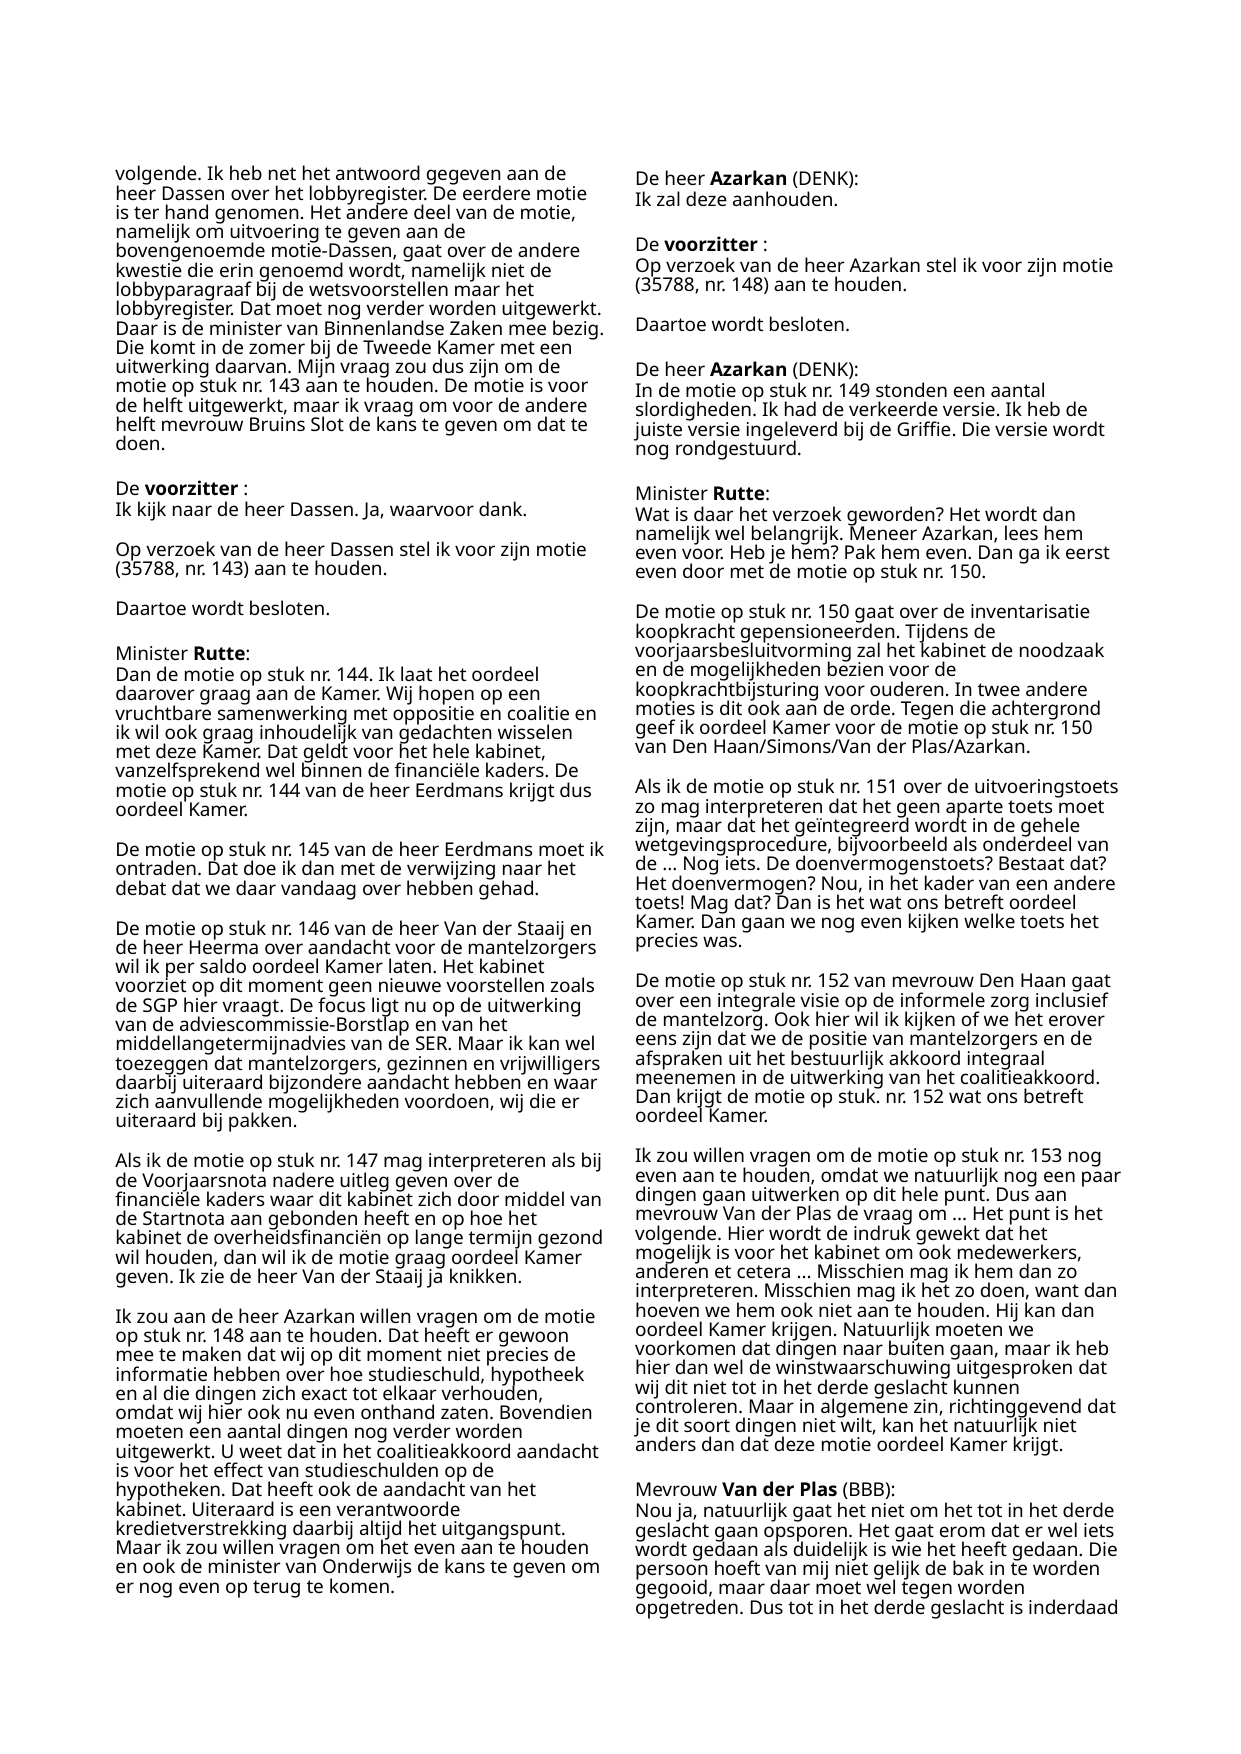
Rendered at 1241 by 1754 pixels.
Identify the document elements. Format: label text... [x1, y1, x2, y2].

text Nou ja, natuurlijk gaat het niet om het tot in het derde geslacht gaan opsporen. Het gaat erom dat er wel iets wordt gedaan als duidelijk is wie het heeft gedaan. Die persoon hoeft van mij niet gelijk de bak in te worden gegooid, maar daar moet wel tegen worden opgetreden. Dus tot in het derde geslacht is inderdaad [635, 1502, 1125, 1618]
text Daartoe wordt besloten. [115, 600, 605, 619]
text volgende. Ik heb net het antwoord gegeven aan de heer Dassen over het lobbyregister. De eerdere motie is ter hand genomen. Het andere deel van de motie, namelijk om uitvoering te geven aan de bovengenoemde motie-Dassen, gaat over de andere kwestie die erin genoemd wordt, namelijk niet de lobbyparagraaf bij de wetsvoorstellen maar het lobbyregister. Dat moet nog verder worden uitgewerkt. Daar is de minister van Binnenlandse Zaken mee bezig. Die komt in de zomer bij de Tweede Kamer met een uitwerking daarvan. Mijn vraag zou dus zijn om de motie op stuk nr. 143 aan te houden. De motie is voor de helft uitgewerkt, maar ik vraag om voor de andere helft mevrouw Bruins Slot de kans te geven om dat te doen. [115, 165, 605, 454]
text Ik kijk naar de heer Dassen. Ja, waarvoor dank. [115, 501, 605, 520]
text Minister Rutte: [635, 480, 1125, 506]
text Mevrouw Van der Plas (BBB): [635, 1477, 1125, 1502]
text Als ik de motie op stuk nr. 151 over de uitvoeringstoets zo mag interpreteren dat het geen aparte toets moet zijn, maar dat het geïntegreerd wordt in de gehele wetgevingsprocedure, bijvoorbeeld als onderdeel van de ... Nog iets. De doenvermogenstoets? Bestaat dat? Het doenvermogen? Nou, in het kader van een andere toets! Mag dat? Dan is het wat ons betreft oordeel Kamer. Dan gaan we nog even kijken welke toets het precies was. [635, 778, 1125, 952]
text De heer Azarkan (DENK): [635, 356, 1125, 382]
text Dan de motie op stuk nr. 144. Ik laat het oordeel daarover graag aan de Kamer. Wij hopen op een vruchtbare samenwerking met oppositie en coalitie en ik wil ook graag inhoudelijk van gedachten wisselen met deze Kamer. Dat geldt voor het hele kabinet, vanzelfsprekend wel binnen de financiële kaders. De motie op stuk nr. 144 van de heer Eerdmans krijgt dus oordeel Kamer. [115, 666, 605, 820]
text Daartoe wordt besloten. [635, 316, 1125, 335]
text De motie op stuk nr. 150 gaat over de inventarisatie koopkracht gepensioneerden. Tijdens de voorjaarsbesluitvorming zal het kabinet de noodzaak en de mogelijkheden bezien voor de koopkrachtbijsturing voor ouderen. In twee andere moties is dit ook aan de orde. Tegen die achtergrond geef ik oordeel Kamer voor de motie op stuk nr. 150 van Den Haan/Simons/Van der Plas/Azarkan. [635, 603, 1125, 758]
text De motie op stuk nr. 146 van de heer Van der Staaij en de heer Heerma over aandacht voor de mantelzorgers wil ik per saldo oordeel Kamer laten. Het kabinet voorziet op dit moment geen nieuwe voorstellen zoals de SGP hier vraagt. De focus ligt nu op de uitwerking van de adviescommissie-Borstlap en van het middellangetermijnadvies van de SER. Maar ik kan wel toezeggen dat mantelzorgers, gezinnen en vrijwilligers daarbij uiteraard bijzondere aandacht hebben en waar zich aanvullende mogelijkheden voordoen, wij die er uiteraard bij pakken. [115, 919, 605, 1132]
text In de motie op stuk nr. 149 stonden een aantal slordigheden. Ik had de verkeerde versie. Ik heb de juiste versie ingeleverd bij de Griffie. Die versie wordt nog rondgestuurd. [635, 382, 1125, 459]
text De heer Azarkan (DENK): [635, 165, 1125, 191]
text De motie op stuk nr. 145 van de heer Eerdmans moet ik ontraden. Dat doe ik dan met de verwijzing naar het debat dat we daar vandaag over hebben gehad. [115, 841, 605, 899]
text Wat is daar het verzoek geworden? Het wordt dan namelijk wel belangrijk. Meneer Azarkan, lees hem even voor. Heb je hem? Pak hem even. Dan ga ik eerst even door met de motie op stuk nr. 150. [635, 506, 1125, 583]
text Als ik de motie op stuk nr. 147 mag interpreteren als bij de Voorjaarsnota nadere uitleg geven over de financiële kaders waar dit kabinet zich door middel van de Startnota aan gebonden heeft en op hoe het kabinet de overheidsfinanciën op lange termijn gezond wil houden, dan wil ik de motie graag oordeel Kamer geven. Ik zie de heer Van der Staaij ja knikken. [115, 1152, 605, 1287]
text Ik zou willen vragen om de motie op stuk nr. 153 nog even aan te houden, omdat we natuurlijk nog een paar dingen gaan uitwerken op dit hele punt. Dus aan mevrouw Van der Plas de vraag om ... Het punt is het volgende. Hier wordt de indruk gewekt dat het mogelijk is voor het kabinet om ook medewerkers, anderen et cetera ... Misschien mag ik hem dan zo interpreteren. Misschien mag ik het zo doen, want dan hoeven we hem ook niet aan te houden. Hij kan dan oordeel Kamer krijgen. Natuurlijk moeten we voorkomen dat dingen naar buiten gaan, maar ik heb hier dan wel de winstwaarschuwing uitgesproken dat wij dit niet tot in het derde geslacht kunnen controleren. Maar in algemene zin, richtinggevend dat je dit soort dingen niet wilt, kan het natuurlijk niet anders dan dat deze motie oordeel Kamer krijgt. [635, 1147, 1125, 1456]
text Minister Rutte: [115, 640, 605, 666]
text Op verzoek van de heer Dassen stel ik voor zijn motie (35788, nr. 143) aan te houden. [115, 541, 605, 579]
text De voorzitter : [115, 475, 605, 501]
text Op verzoek van de heer Azarkan stel ik voor zijn motie (35788, nr. 148) aan te houden. [635, 257, 1125, 295]
text De motie op stuk nr. 152 van mevrouw Den Haan gaat over een integrale visie op de informele zorg inclusief de mantelzorg. Ook hier wil ik kijken of we het erover eens zijn dat we de positie van mantelzorgers en de afspraken uit het bestuurlijk akkoord integraal meenemen in de uitwerking van het coalitieakkoord. Dan krijgt de motie op stuk. nr. 152 wat ons betreft oordeel Kamer. [635, 972, 1125, 1127]
text Ik zal deze aanhouden. [635, 191, 1125, 210]
text De voorzitter : [635, 231, 1125, 257]
text Ik zou aan de heer Azarkan willen vragen om de motie op stuk nr. 148 aan te houden. Dat heeft er gewoon mee te maken dat wij op dit moment niet precies de informatie hebben over hoe studieschuld, hypotheek en al die dingen zich exact tot elkaar verhouden, omdat wij hier ook nu even onthand zaten. Bovendien moeten een aantal dingen nog verder worden uitgewerkt. U weet dat in het coalitieakkoord aandacht is voor het effect van studieschulden op de hypotheken. Dat heeft ook de aandacht van het kabinet. Uiteraard is een verantwoorde kredietverstrekking daarbij altijd het uitgangspunt. Maar ik zou willen vragen om het even aan te houden en ook de minister van Onderwijs de kans te geven om er nog even op terug te komen. [115, 1308, 605, 1597]
